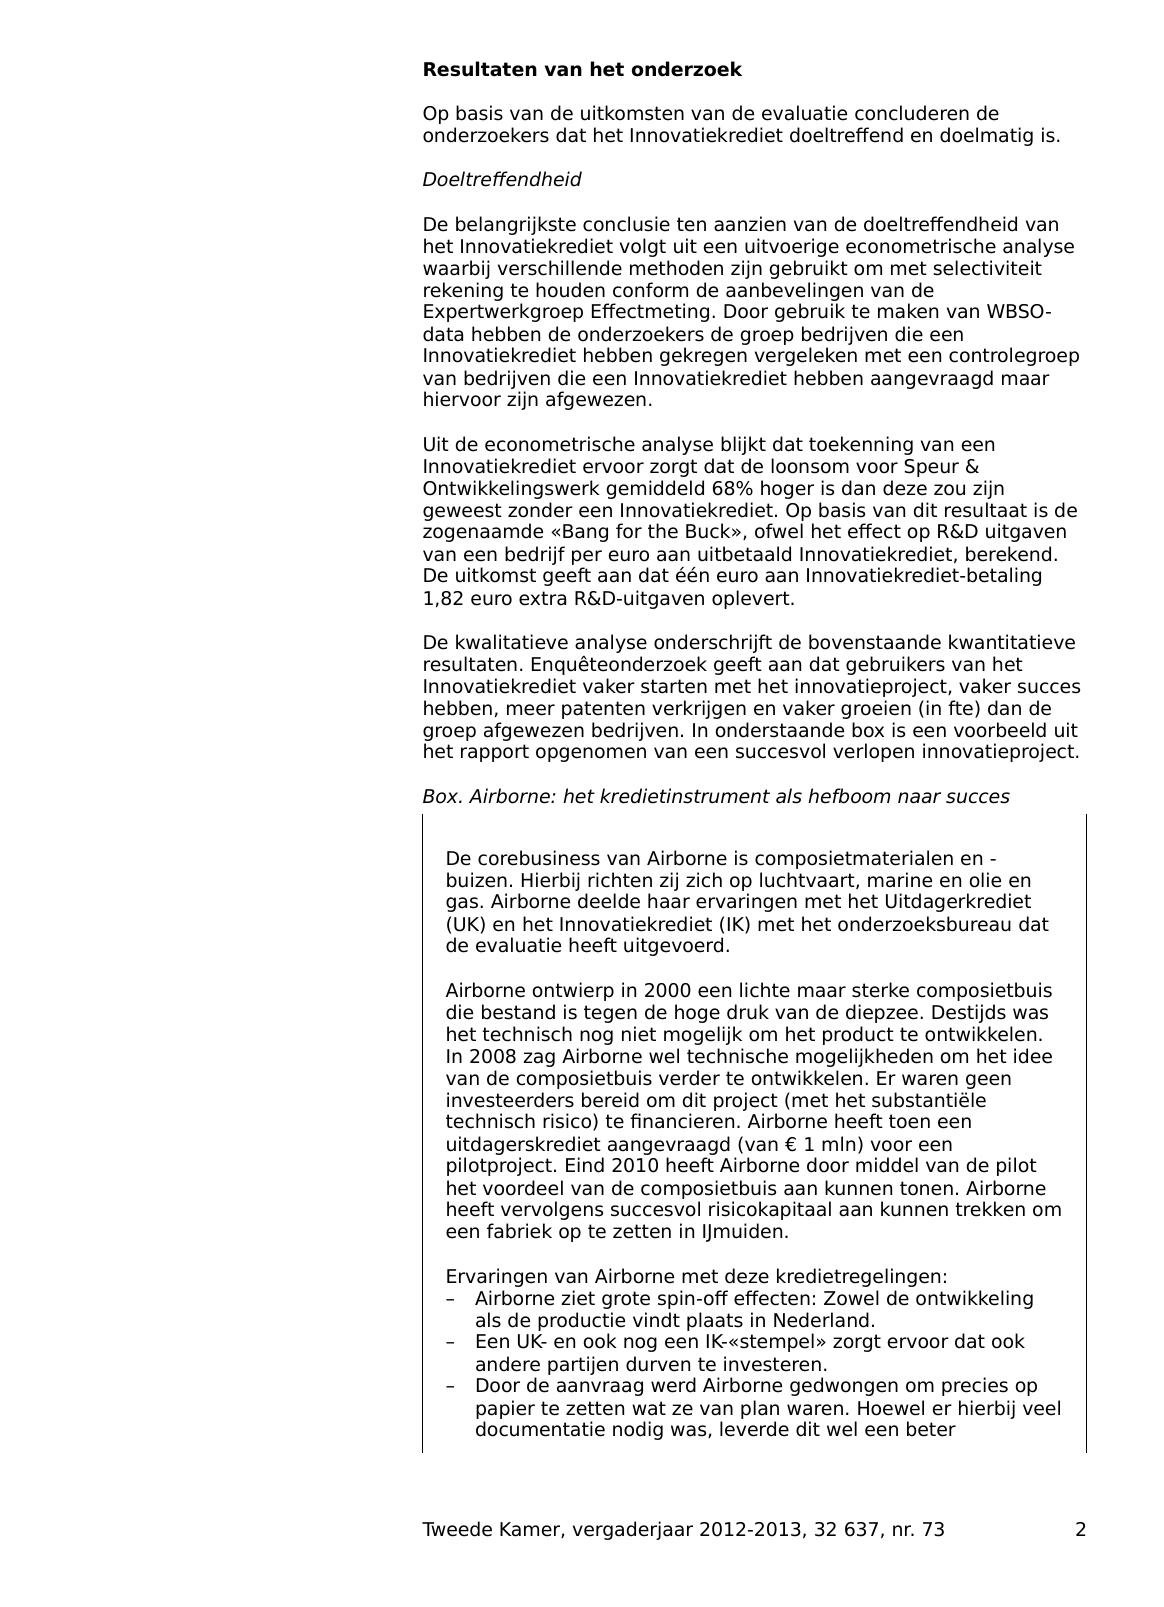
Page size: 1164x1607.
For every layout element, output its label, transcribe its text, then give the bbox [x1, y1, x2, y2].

subtitle Resultaten van het onderzoek [422, 59, 1087, 81]
subtitle Doeltreffendheid [422, 169, 1087, 191]
text De belangrijkste conclusie ten aanzien van de doeltreffendheid van het Innovatiekrediet volgt uit een uitvoerige econometrische analyse waarbij verschillende methoden zijn gebruikt om met selectiviteit rekening te houden conform de aanbevelingen van de Expertwerkgroep Effectmeting. Door gebruik te maken van WBSO-data hebben de onderzoekers de groep bedrijven die een Innovatiekrediet hebben gekregen vergeleken met een controlegroep van bedrijven die een Innovatiekrediet hebben aangevraagd maar hiervoor zijn afgewezen. [422, 213, 1087, 411]
subtitle Box. Airborne: het kredietinstrument als hefboom naar succes [422, 786, 1087, 808]
table_header De corebusiness van Airborne is composietmaterialen en -buizen. Hierbij richten zij zich op luchtvaart, marine en olie en gas. Airborne deelde haar ervaringen met het Uitdagerkrediet (UK) en het Innovatiekrediet (IK) met het onderzoeksbureau dat de evaluatie heeft uitgevoerd. Airborne ontwierp in 2000 een lichte maar sterke composietbuis die bestand is tegen de hoge druk van de diepzee. Destijds was het technisch nog niet mogelijk om het product te ontwikkelen. In 2008 zag Airborne wel technische mogelijkheden om het idee van de composietbuis verder te ontwikkelen. Er waren geen investeerders bereid om dit project (met het substantiële technisch risico) te financieren. Airborne heeft toen een uitdagerskrediet aangevraagd (van € 1 mln) voor een pilotproject. Eind 2010 heeft Airborne door middel van de pilot het voordeel van de composietbuis aan kunnen tonen. Airborne heeft vervolgens succesvol risicokapitaal aan kunnen trekken om een fabriek op te zetten in IJmuiden. Ervaringen van Airborne met deze kredietregelingen: – Airborne ziet grote spin-off effecten: Zowel de ontwikkeling als de productie vindt plaats in Nederland. – Een UK- en ook nog een IK-«stempel» zorgt ervoor dat ook andere partijen durven te investeren. – Door de aanvraag werd Airborne gedwongen om precies op papier te zetten wat ze van plan waren. Hoewel er hierbij veel documentatie nodig was, leverde dit wel een beter [423, 814, 1086, 1453]
text De kwalitatieve analyse onderschrijft de bovenstaande kwantitatieve resultaten. Enquêteonderzoek geeft aan dat gebruikers van het Innovatiekrediet vaker starten met het innovatieproject, vaker succes hebben, meer patenten verkrijgen en vaker groeien (in fte) dan de groep afgewezen bedrijven. In onderstaande box is een voorbeeld uit het rapport opgenomen van een succesvol verlopen innovatieproject. [422, 632, 1087, 763]
text Uit de econometrische analyse blijkt dat toekenning van een Innovatiekrediet ervoor zorgt dat de loonsom voor Speur & Ontwikkelingswerk gemiddeld 68% hoger is dan deze zou zijn geweest zonder een Innovatiekrediet. Op basis van dit resultaat is de zogenaamde «Bang for the Buck», ofwel het effect op R&D uitgaven van een bedrijf per euro aan uitbetaald Innovatiekrediet, berekend. De uitkomst geeft aan dat één euro aan Innovatiekrediet-betaling 1,82 euro extra R&D-uitgaven oplevert. [422, 433, 1087, 609]
text Op basis van de uitkomsten van de evaluatie concluderen de onderzoekers dat het Innovatiekrediet doeltreffend en doelmatig is. [422, 103, 1087, 147]
